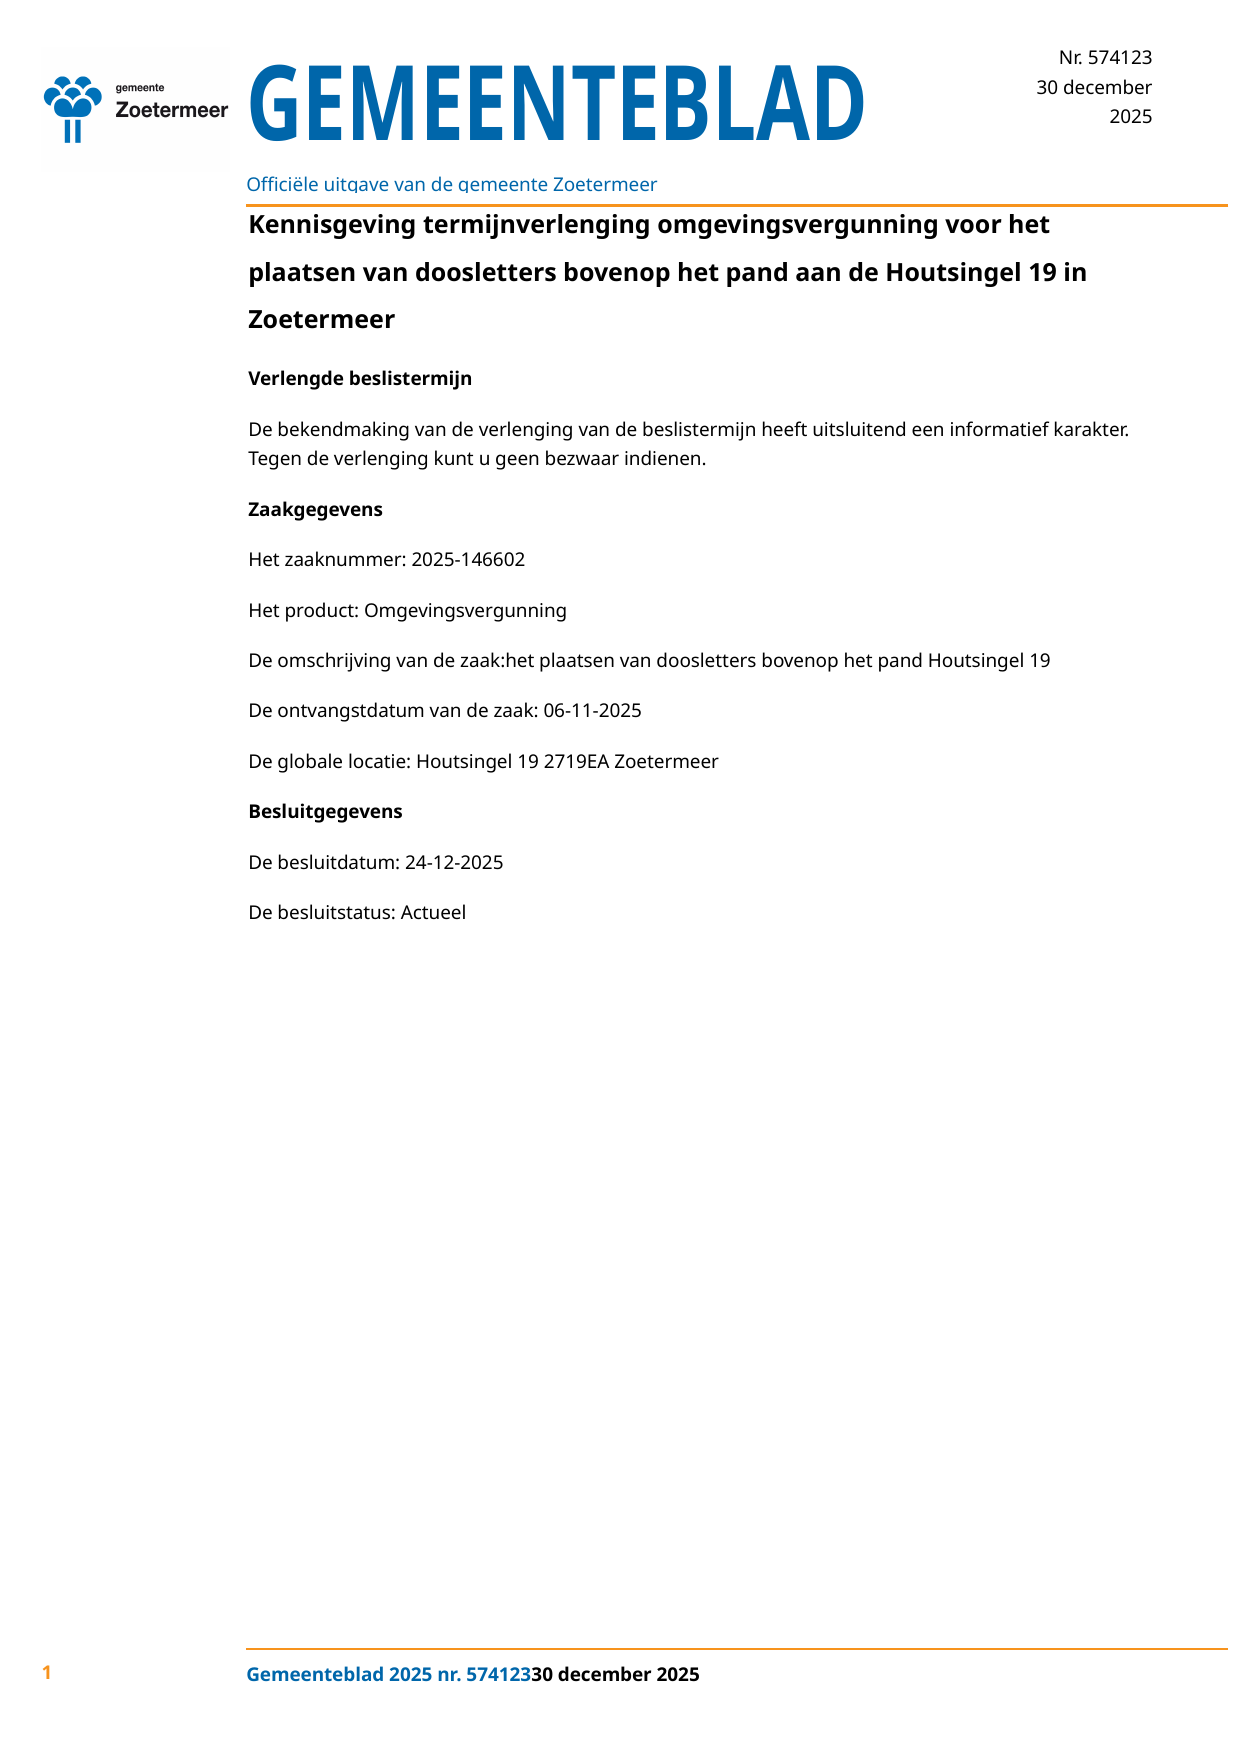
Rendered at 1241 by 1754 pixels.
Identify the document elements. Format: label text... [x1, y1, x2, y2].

text De ontvangstdatum van de zaak: 06-11-2025 [248, 698, 1152, 723]
text De bekendmaking van de verlenging van de beslistermijn heeft uitsluitend een informatief karakter. Tegen de verlenging kunt u geen bezwaar indienen. [248, 416, 1152, 471]
text De omschrijving van de zaak:het plaatsen van doosletters bovenop het pand Houtsingel 19 [248, 647, 1152, 673]
text Besluitgegevens [248, 798, 1152, 824]
text Het zaaknummer: 2025-146602 [248, 546, 1152, 572]
text Verlengde beslistermijn [248, 366, 1152, 391]
text Kennisgeving termijnverlenging omgevingsvergunning voor het plaatsen van doosletters bovenop het pand aan de Houtsingel 19 in Zoetermeer [248, 207, 1152, 336]
text De besluitstatus: Actueel [248, 899, 1152, 925]
text De besluitdatum: 24-12-2025 [248, 849, 1152, 874]
picture [41, 47, 231, 172]
text Het product: Omgevingsvergunning [248, 597, 1152, 622]
text Zaakgegevens [248, 496, 1152, 522]
text De globale locatie: Houtsingel 19 2719EA Zoetermeer [248, 748, 1152, 774]
